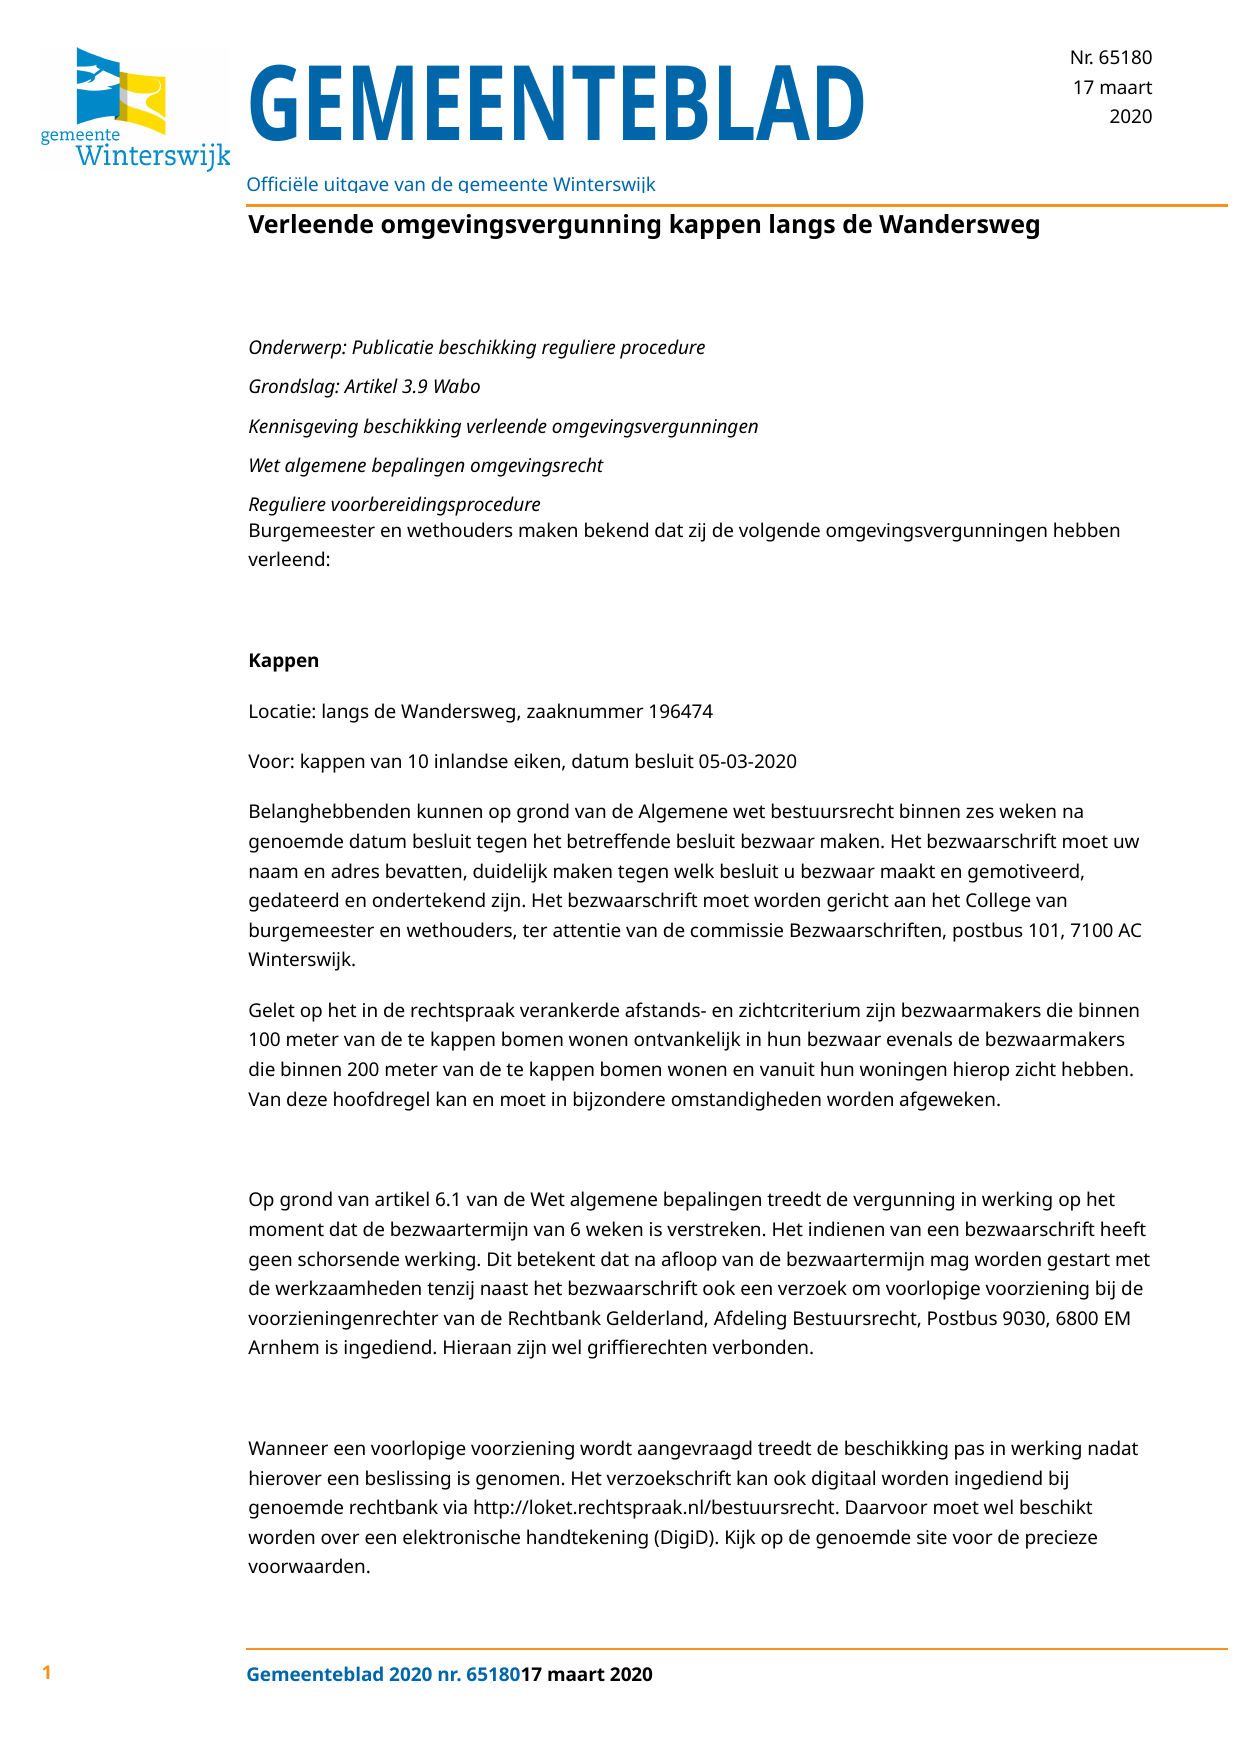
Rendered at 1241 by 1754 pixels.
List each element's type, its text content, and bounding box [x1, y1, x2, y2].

text Verleende omgevingsvergunning kappen langs de Wandersweg [248, 207, 1152, 241]
text Wanneer een voorlopige voorziening wordt aangevraagd treedt de beschikking pas in werking nadat hierover een beslissing is genomen. Het verzoekschrift kan ook digitaal worden ingediend bij genoemde rechtbank via http://loket.rechtspraak.nl/bestuursrecht. Daarvoor moet wel beschikt worden over een elektronische handtekening (DigiD). Kijk op de genoemde site voor de precieze voorwaarden. [248, 1435, 1152, 1579]
text Grondslag: Artikel 3.9 Wabo [248, 373, 1152, 399]
text Gelet op het in de rechtspraak verankerde afstands- en zichtcriterium zijn bezwaarmakers die binnen 100 meter van de te kappen bomen wonen ontvankelijk in hun bezwaar evenals de bezwaarmakers die binnen 200 meter van de te kappen bomen wonen en vanuit hun woningen hierop zicht hebben. Van deze hoofdregel kan en moet in bijzondere omstandigheden worden afgeweken. [248, 997, 1152, 1112]
picture [225, 153, 231, 162]
text Burgemeester en wethouders maken bekend dat zij de volgende omgevingsvergunningen hebben verleend: [248, 517, 1152, 572]
text Reguliere voorbereidingsprocedure [248, 491, 1152, 517]
text Locatie: langs de Wandersweg, zaaknummer 196474 [248, 698, 1152, 724]
picture [41, 47, 231, 172]
text Belanghebbenden kunnen op grond van de Algemene wet bestuursrecht binnen zes weken na genoemde datum besluit tegen het betreffende besluit bezwaar maken. Het bezwaarschrift moet uw naam en adres bevatten, duidelijk maken tegen welk besluit u bezwaar maakt en gemotiveerd, gedateerd en ondertekend zijn. Het bezwaarschrift moet worden gericht aan het College van burgemeester en wethouders, ter attentie van de commissie Bezwaarschriften, postbus 101, 7100 AC Winterswijk. [248, 799, 1152, 972]
text Kappen [248, 647, 1152, 673]
text Kennisgeving beschikking verleende omgevingsvergunningen [248, 413, 1152, 438]
text Voor: kappen van 10 inlandse eiken, datum besluit 05-03-2020 [248, 748, 1152, 774]
text Op grond van artikel 6.1 van de Wet algemene bepalingen treedt de vergunning in werking op het moment dat de bezwaartermijn van 6 weken is verstreken. Het indienen van een bezwaarschrift heeft geen schorsende werking. Dit betekent dat na afloop van de bezwaartermijn mag worden gestart met de werkzaamheden tenzij naast het bezwaarschrift ook een verzoek om voorlopige voorziening bij de voorzieningenrechter van de Rechtbank Gelderland, Afdeling Bestuursrecht, Postbus 9030, 6800 EM Arnhem is ingediend. Hieraan zijn wel griffierechten verbonden. [248, 1187, 1152, 1360]
text Onderwerp: Publicatie beschikking reguliere procedure [248, 334, 1152, 360]
text Wet algemene bepalingen omgevingsrecht [248, 452, 1152, 478]
